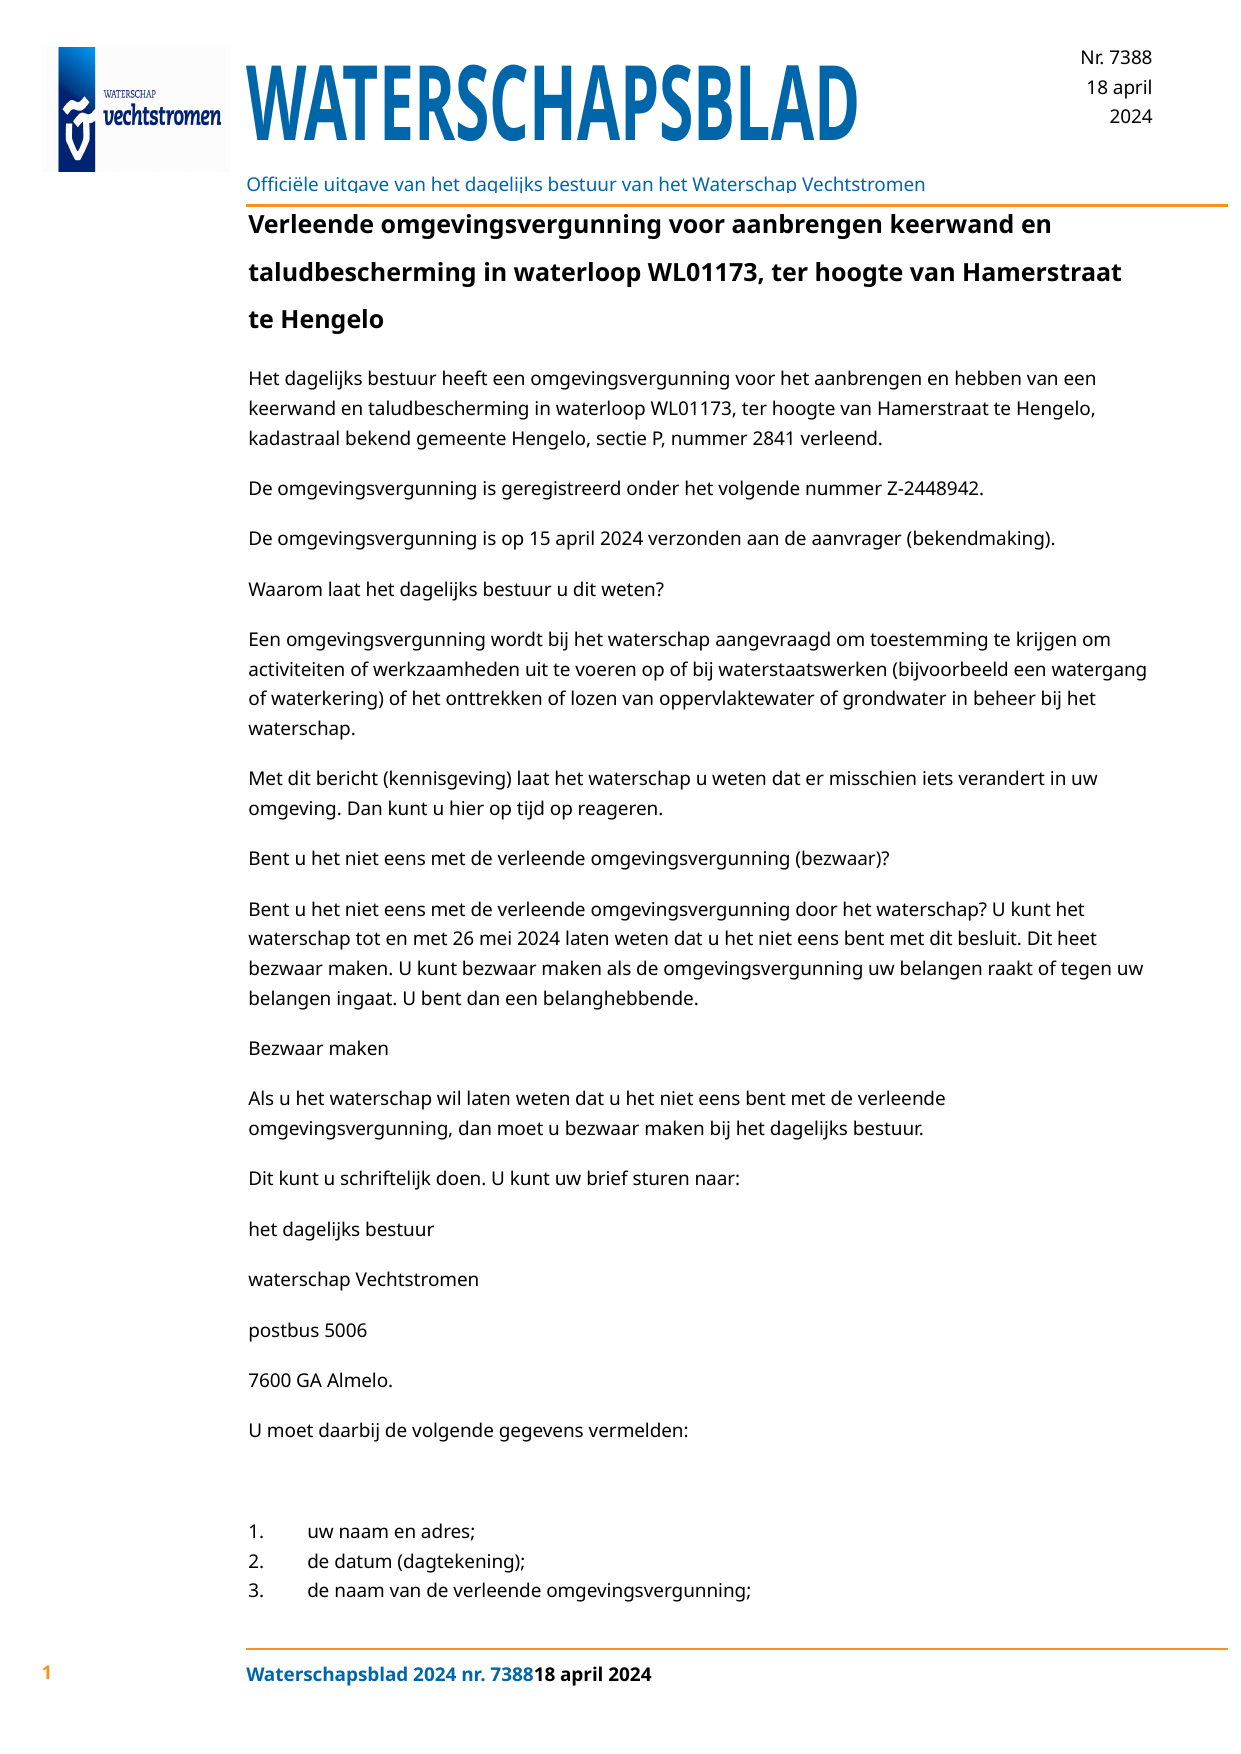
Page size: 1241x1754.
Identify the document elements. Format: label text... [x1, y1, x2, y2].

text Dit kunt u schriftelijk doen. U kunt uw brief sturen naar: [248, 1166, 1152, 1191]
picture [41, 47, 231, 172]
list de datum (dagtekening); [248, 1548, 1152, 1574]
text Bezwaar maken [248, 1035, 1152, 1061]
text postbus 5006 [248, 1317, 1152, 1342]
text Het dagelijks bestuur heeft een omgevingsvergunning voor het aanbrengen en hebben van een keerwand en taludbescherming in waterloop WL01173, ter hoogte van Hamerstraat te Hengelo, kadastraal bekend gemeente Hengelo, sectie P, nummer 2841 verleend. [248, 366, 1152, 450]
text Verleende omgevingsvergunning voor aanbrengen keerwand en taludbescherming in waterloop WL01173, ter hoogte van Hamerstraat te Hengelo [248, 207, 1152, 336]
text De omgevingsvergunning is op 15 april 2024 verzonden aan de aanvrager (bekendmaking). [248, 526, 1152, 551]
text Bent u het niet eens met de verleende omgevingsvergunning door het waterschap? U kunt het waterschap tot en met 26 mei 2024 laten weten dat u het niet eens bent met dit besluit. Dit heet bezwaar maken. U kunt bezwaar maken als de omgevingsvergunning uw belangen raakt of tegen uw belangen ingaat. U bent dan een belanghebbende. [248, 896, 1152, 1010]
text Met dit bericht (kennisgeving) laat het waterschap u weten dat er misschien iets verandert in uw omgeving. Dan kunt u hier op tijd op reageren. [248, 766, 1152, 821]
list de naam van de verleende omgevingsvergunning; [248, 1578, 1152, 1603]
text waterschap Vechtstromen [248, 1266, 1152, 1292]
text De omgevingsvergunning is geregistreerd onder het volgende nummer Z-2448942. [248, 475, 1152, 501]
list uw naam en adres; [248, 1518, 1152, 1544]
text Bent u het niet eens met de verleende omgevingsvergunning (bezwaar)? [248, 846, 1152, 871]
text het dagelijks bestuur [248, 1216, 1152, 1242]
text Een omgevingsvergunning wordt bij het waterschap aangevraagd om toestemming te krijgen om activiteiten of werkzaamheden uit te voeren op of bij waterstaatswerken (bijvoorbeeld een watergang of waterkering) of het onttrekken of lozen van oppervlaktewater of grondwater in beheer bij het waterschap. [248, 626, 1152, 741]
text Als u het waterschap wil laten weten dat u het niet eens bent met de verleende omgevingsvergunning, dan moet u bezwaar maken bij het dagelijks bestuur. [248, 1086, 1152, 1141]
text U moet daarbij de volgende gegevens vermelden: [248, 1418, 1152, 1443]
text Waarom laat het dagelijks bestuur u dit weten? [248, 576, 1152, 602]
text 7600 GA Almelo. [248, 1367, 1152, 1393]
